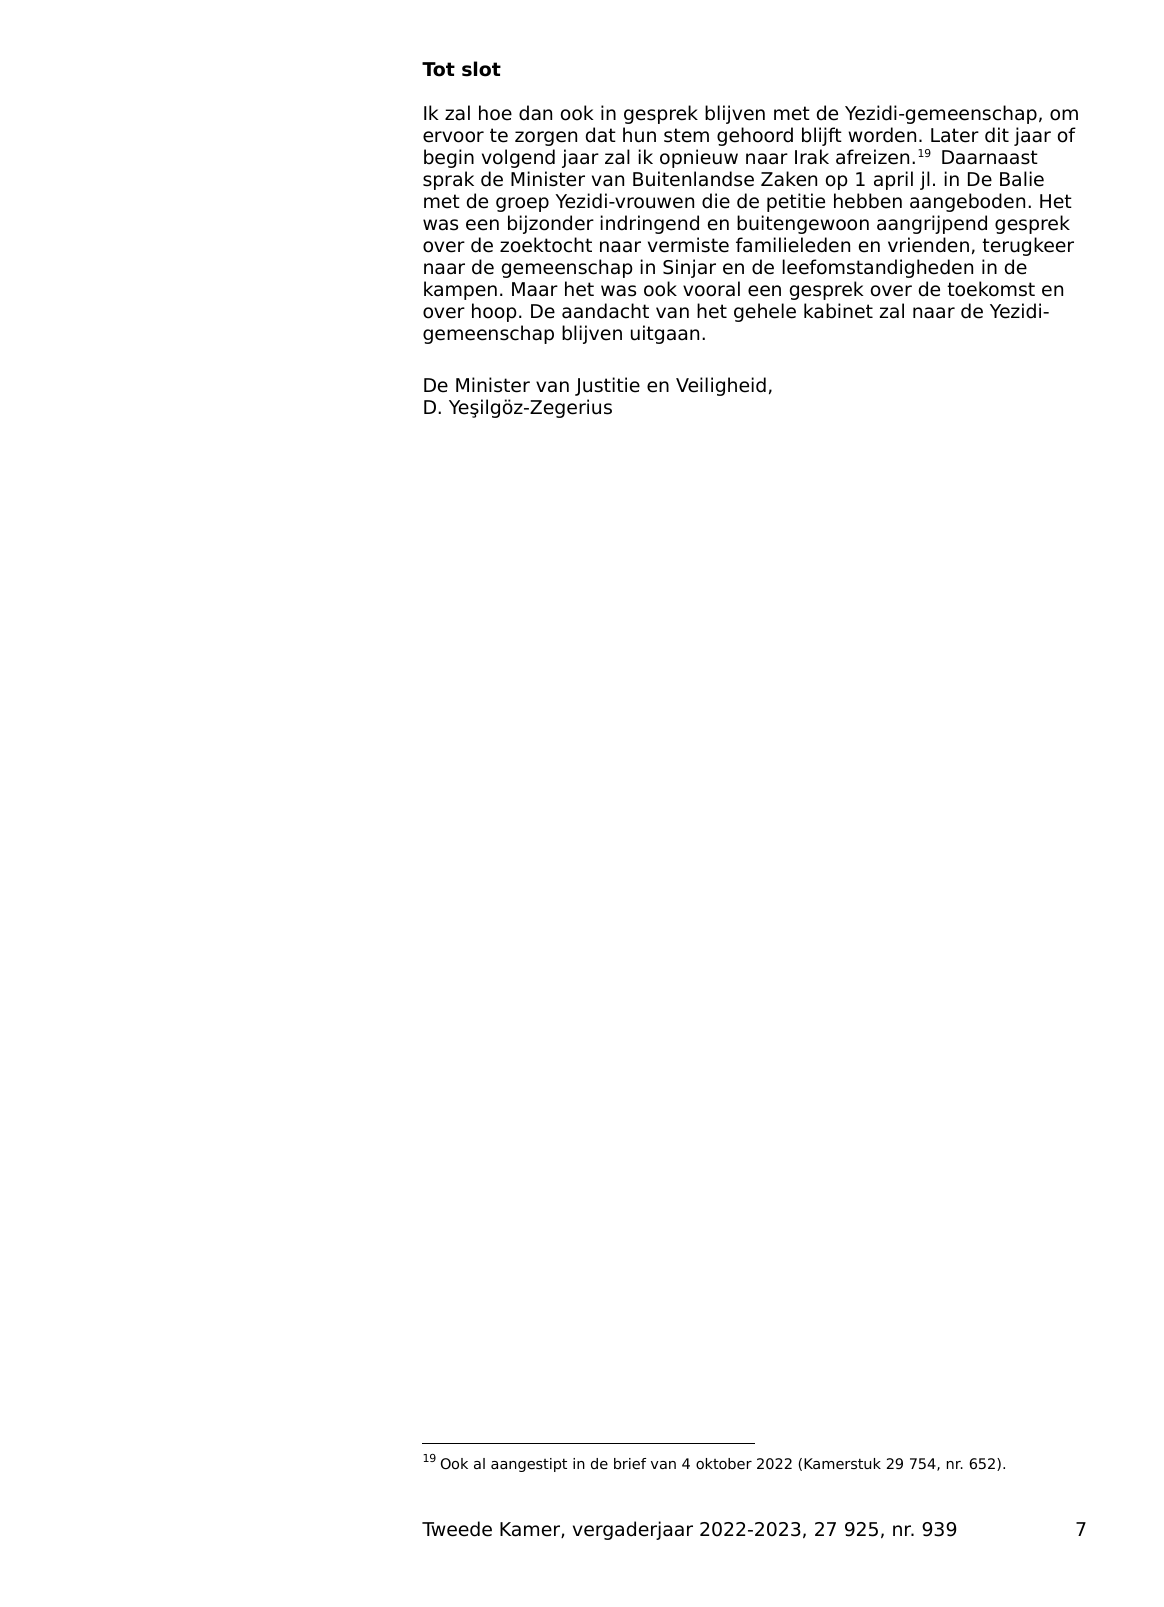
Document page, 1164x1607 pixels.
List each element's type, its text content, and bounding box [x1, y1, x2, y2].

subtitle Tot slot [422, 59, 1087, 81]
text De Minister van Justitie en Veiligheid, D. Yeşilgöz-Zegerius [422, 375, 1087, 419]
text Ik zal hoe dan ook in gesprek blijven met de Yezidi-gemeenschap, om ervoor te zorgen dat hun stem gehoord blijft worden. Later dit jaar of begin volgend jaar zal ik opnieuw naar Irak afreizen. Daarnaast sprak de Minister van Buitenlandse Zaken op 1 april jl. in De Balie met de groep Yezidi-vrouwen die de petitie hebben aangeboden. Het was een bijzonder indringend en buitengewoon aangrijpend gesprek over de zoektocht naar vermiste familieleden en vrienden, terugkeer naar de gemeenschap in Sinjar en de leefomstandigheden in de kampen. Maar het was ook vooral een gesprek over de toekomst en over hoop. De aandacht van het gehele kabinet zal naar de Yezidi-gemeenschap blijven uitgaan. [422, 103, 1087, 345]
text Ook al aangestipt in de brief van 4 oktober 2022 (Kamerstuk 29 754, nr. 652). [422, 1452, 1087, 1474]
